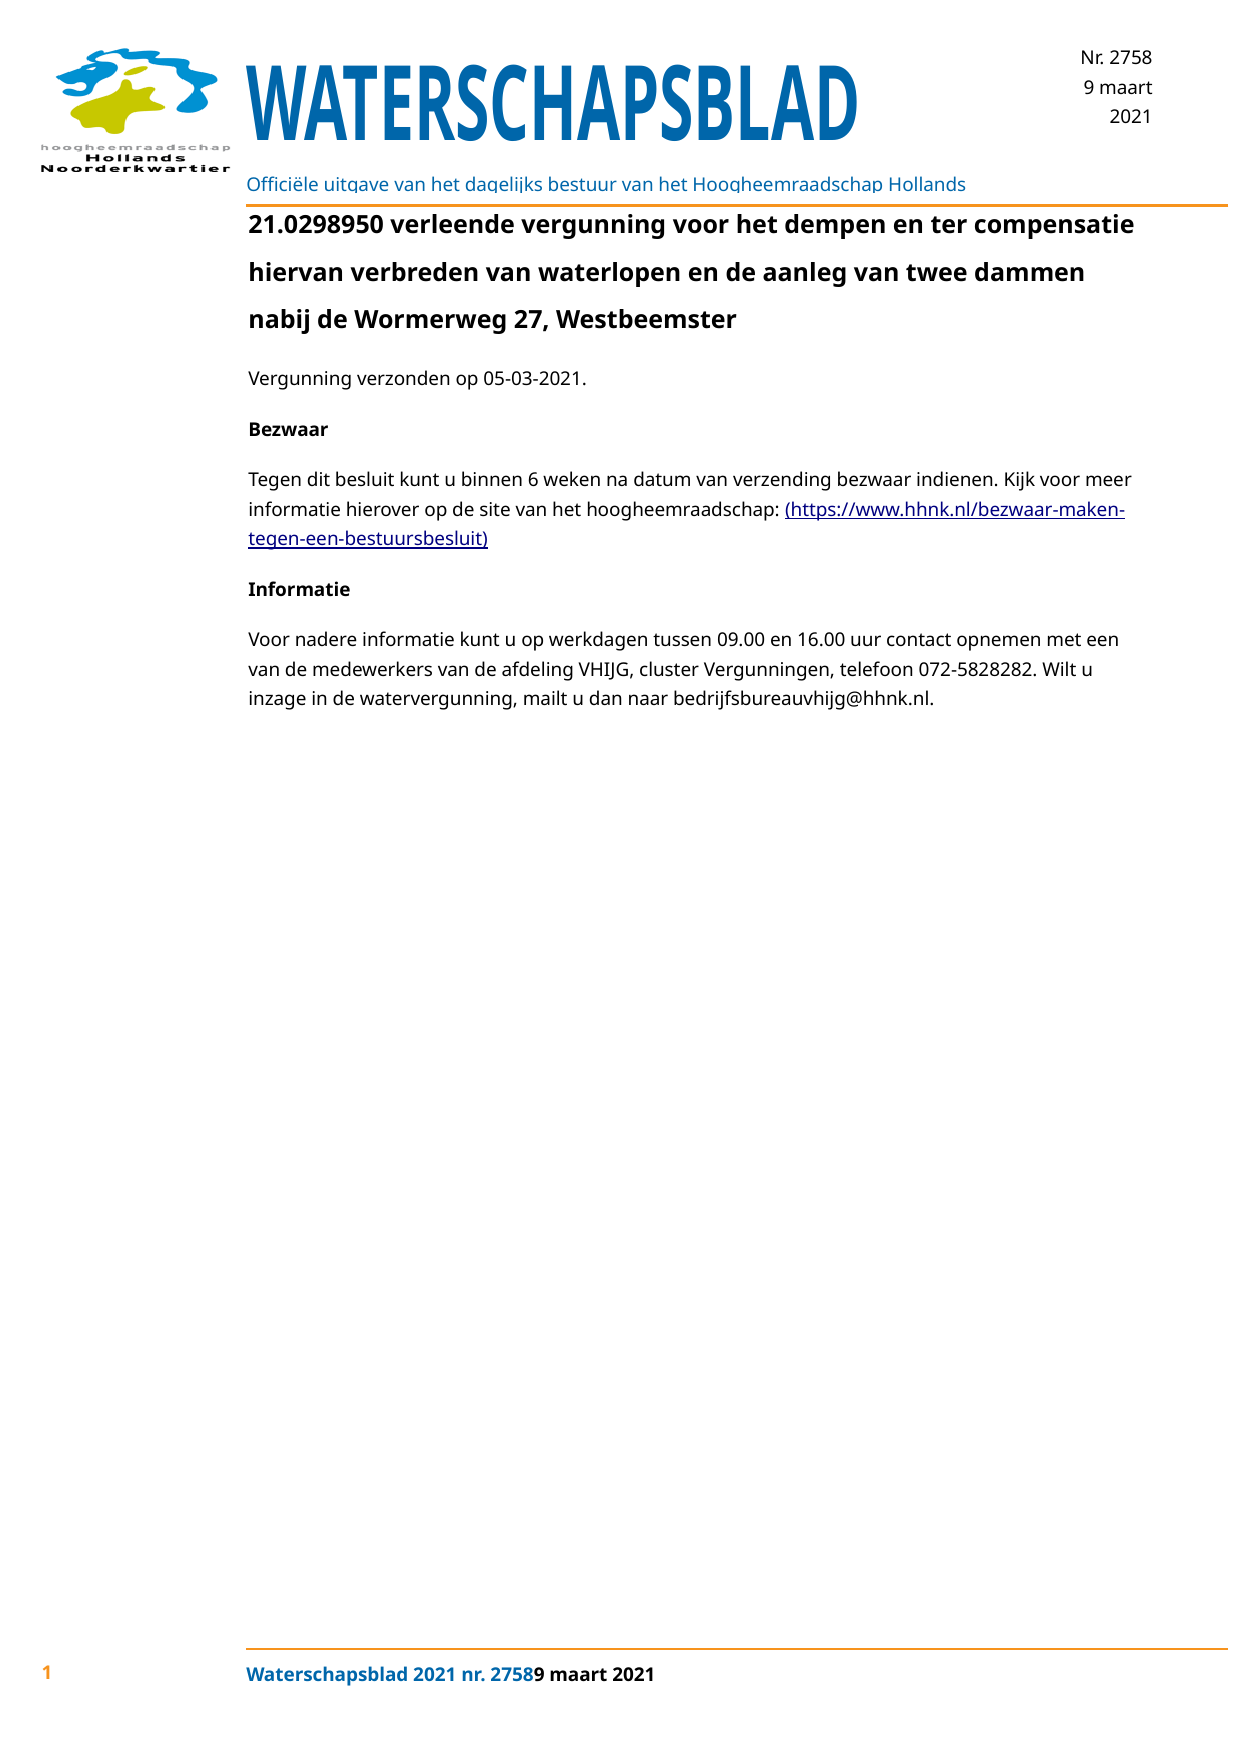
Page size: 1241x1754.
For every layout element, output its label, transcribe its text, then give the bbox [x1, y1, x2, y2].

text Informatie [248, 576, 1152, 602]
picture [41, 47, 231, 172]
text Voor nadere informatie kunt u op werkdagen tussen 09.00 en 16.00 uur contact opnemen met een van de medewerkers van de afdeling VHIJG, cluster Vergunningen, telefoon 072-5828282. Wilt u inzage in de watervergunning, mailt u dan naar bedrijfsbureauvhijg@hhnk.nl. [248, 626, 1152, 711]
text 21.0298950 verleende vergunning voor het dempen en ter compensatie hiervan verbreden van waterlopen en de aanleg van twee dammen nabij de Wormerweg 27, Westbeemster [248, 207, 1152, 336]
text Vergunning verzonden op 05-03-2021. [248, 366, 1152, 391]
text Bezwaar [248, 416, 1152, 442]
text Tegen dit besluit kunt u binnen 6 weken na datum van verzending bezwaar indienen. Kijk voor meer informatie hierover op de site van het hoogheemraadschap: (https://www.hhnk.nl/bezwaar-maken-tegen-een-bestuursbesluit) [248, 466, 1152, 551]
